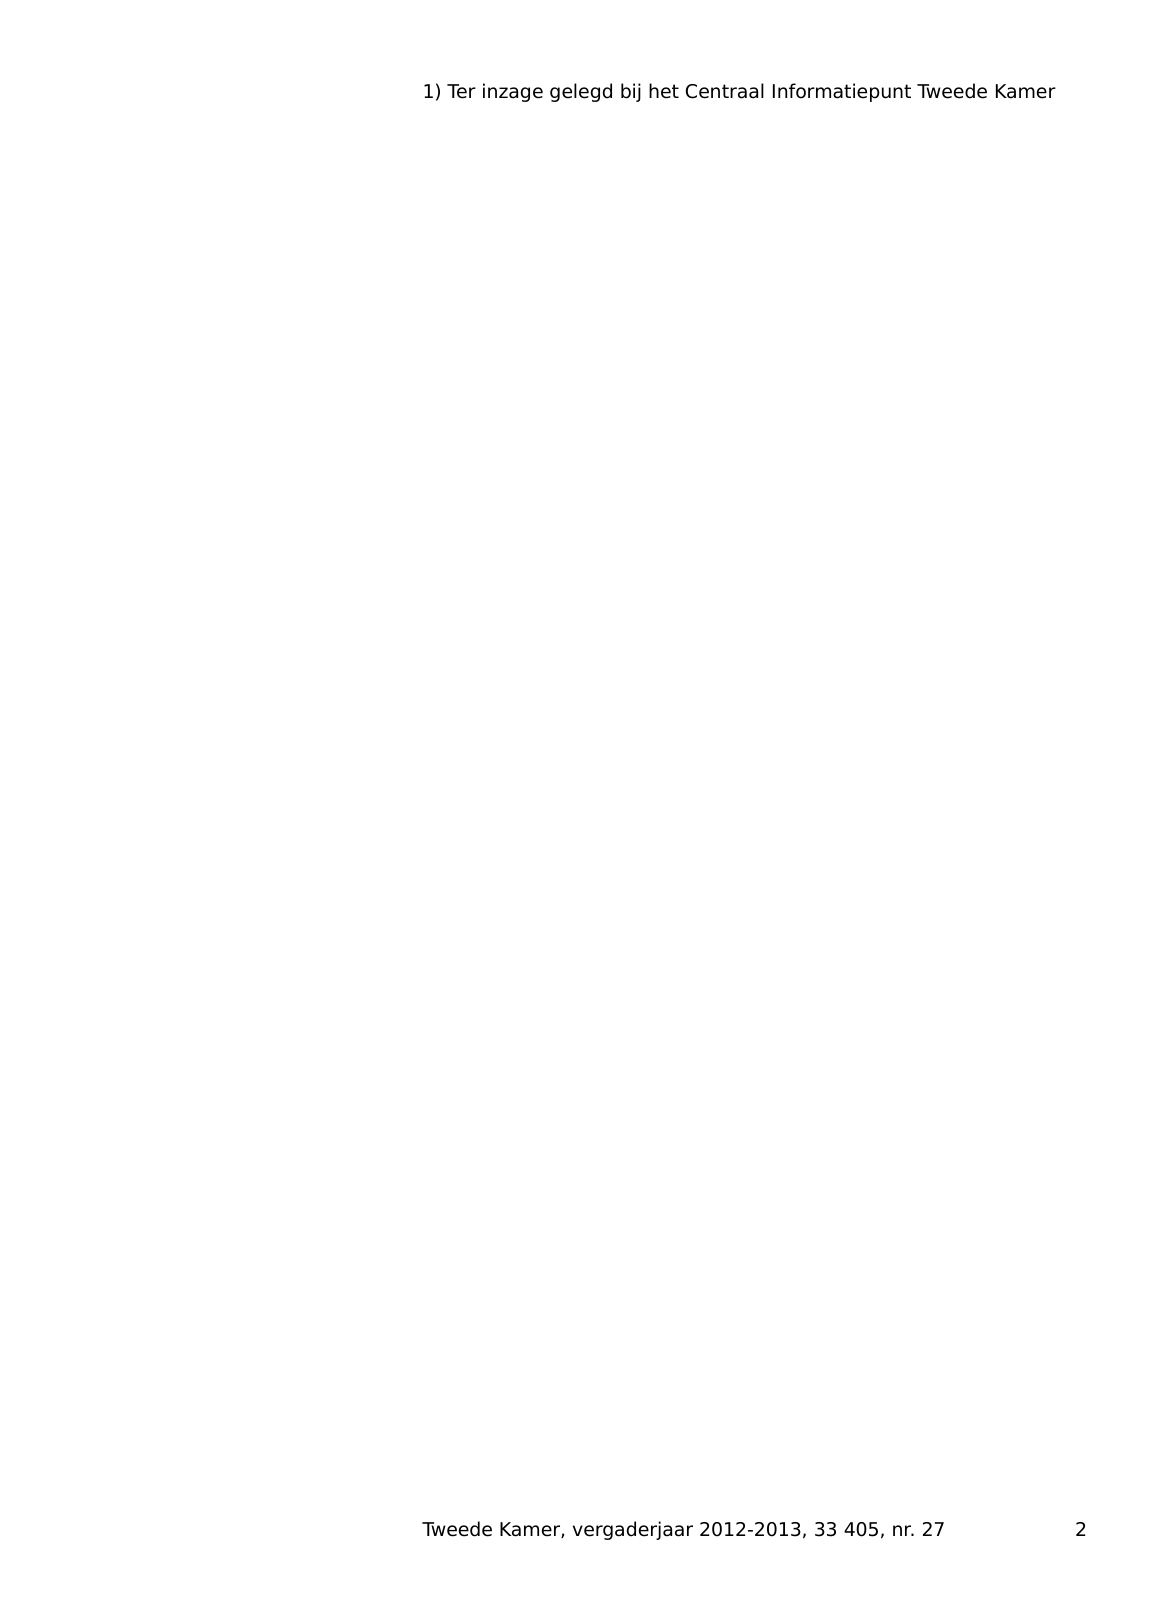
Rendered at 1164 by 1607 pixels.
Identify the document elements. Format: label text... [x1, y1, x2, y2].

text 1) Ter inzage gelegd bij het Centraal Informatiepunt Tweede Kamer [422, 81, 1087, 103]
